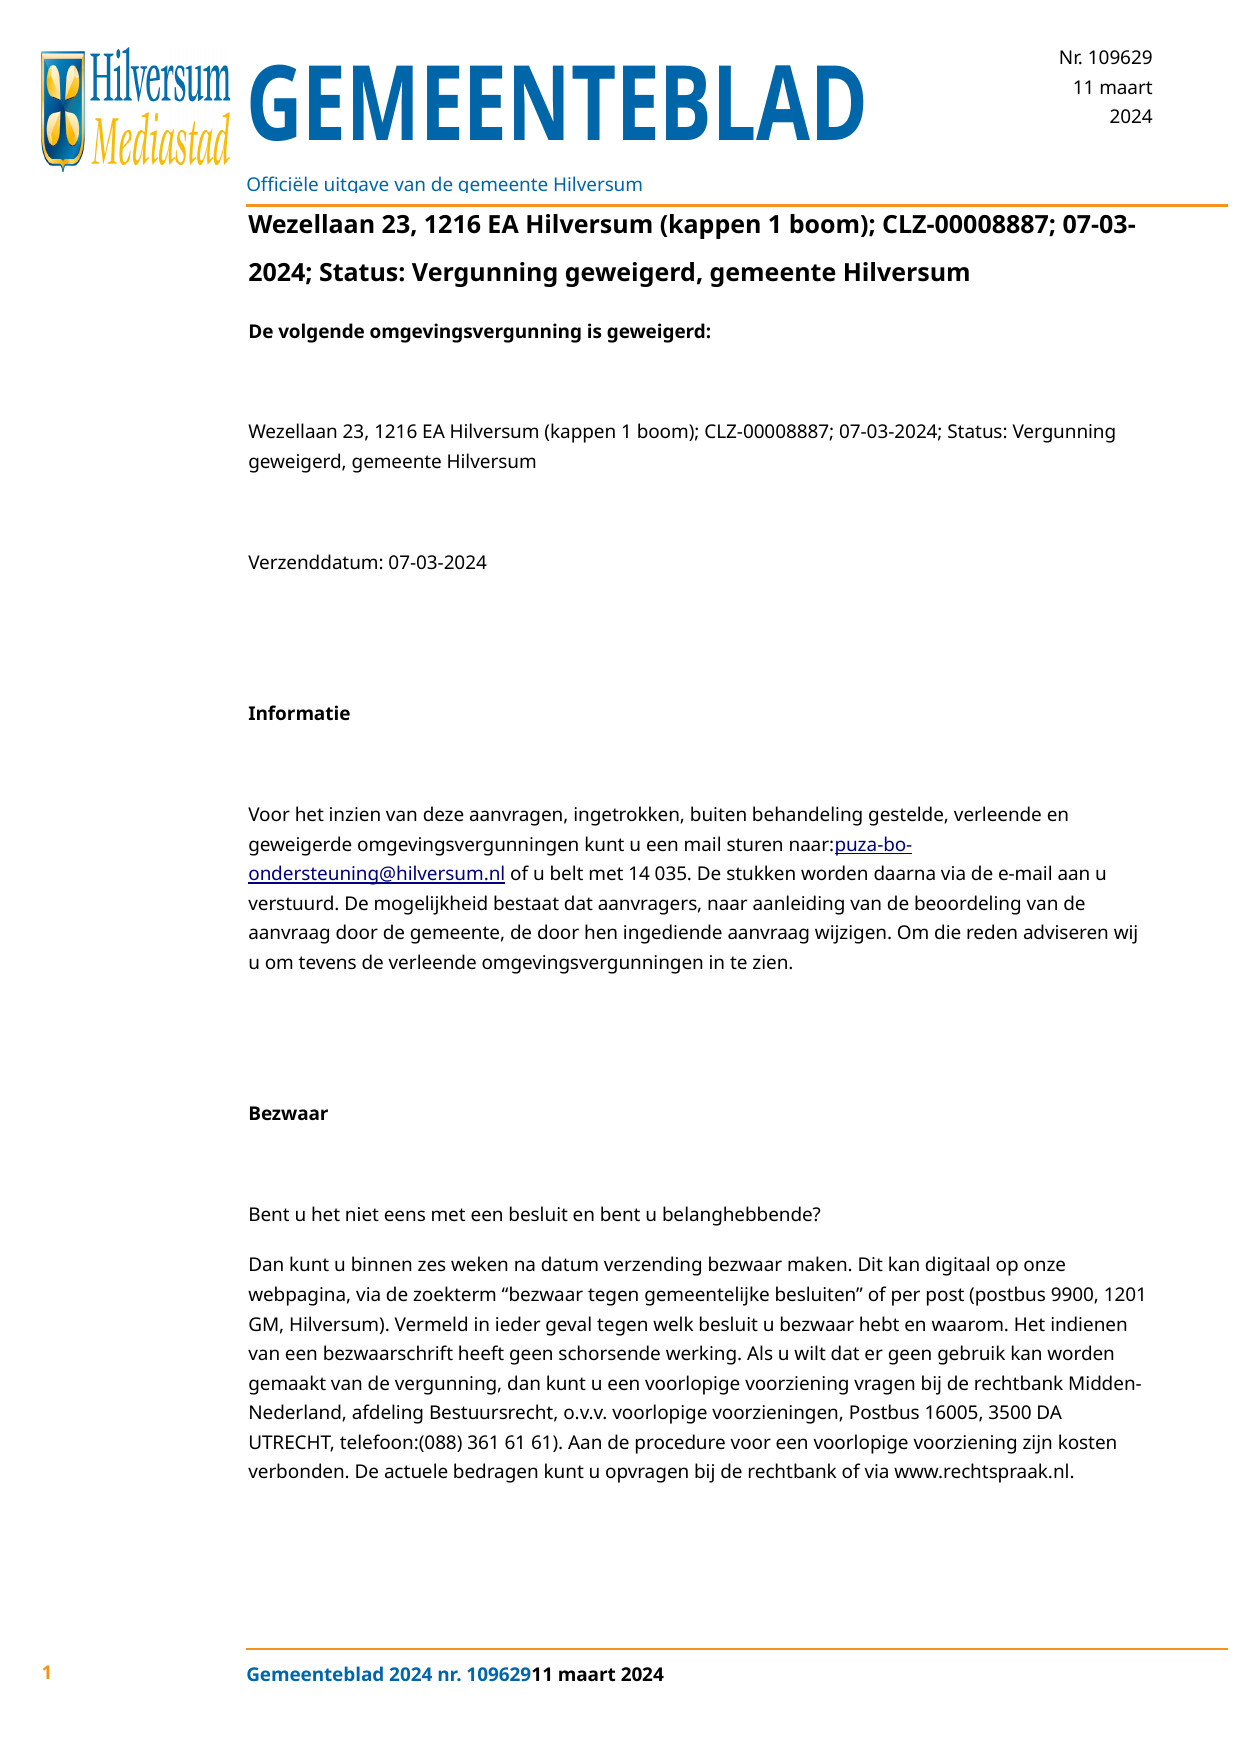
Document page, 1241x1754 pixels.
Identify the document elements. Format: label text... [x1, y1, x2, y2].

text Informatie [248, 700, 1152, 726]
text Bent u het niet eens met een besluit en bent u belanghebbende? [248, 1201, 1152, 1227]
text Bezwaar [248, 1100, 1152, 1126]
text Verzenddatum: 07-03-2024 [248, 549, 1152, 575]
picture [41, 47, 231, 172]
text Dan kunt u binnen zes weken na datum verzending bezwaar maken. Dit kan digitaal op onze webpagina, via de zoekterm “bezwaar tegen gemeentelijke besluiten” of per post (postbus 9900, 1201 GM, Hilversum). Vermeld in ieder geval tegen welk besluit u bezwaar hebt en waarom. Het indienen van een bezwaarschrift heeft geen schorsende werking. Als u wilt dat er geen gebruik kan worden gemaakt van de vergunning, dan kunt u een voorlopige voorziening vragen bij de rechtbank Midden-Nederland, afdeling Bestuursrecht, o.v.v. voorlopige voorzieningen, Postbus 16005, 3500 DA UTRECHT, telefoon:(088) 361 61 61). Aan de procedure voor een voorlopige voorziening zijn kosten verbonden. De actuele bedragen kunt u opvragen bij de rechtbank of via www.rechtspraak.nl. [248, 1252, 1152, 1484]
text De volgende omgevingsvergunning is geweigerd: [248, 318, 1152, 344]
text Voor het inzien van deze aanvragen, ingetrokken, buiten behandeling gestelde, verleende en geweigerde omgevingsvergunningen kunt u een mail sturen naar:puza-bo-ondersteuning@hilversum.nl of u belt met 14 035. De stukken worden daarna via de e-mail aan u verstuurd. De mogelijkheid bestaat dat aanvragers, naar aanleiding van de beoordeling van de aanvraag door de gemeente, de door hen ingediende aanvraag wijzigen. Om die reden adviseren wij u om tevens de verleende omgevingsvergunningen in te zien. [248, 801, 1152, 975]
text Wezellaan 23, 1216 EA Hilversum (kappen 1 boom); CLZ-00008887; 07-03-2024; Status: Vergunning geweigerd, gemeente Hilversum [248, 419, 1152, 474]
text Wezellaan 23, 1216 EA Hilversum (kappen 1 boom); CLZ-00008887; 07-03-2024; Status: Vergunning geweigerd, gemeente Hilversum [248, 207, 1152, 288]
